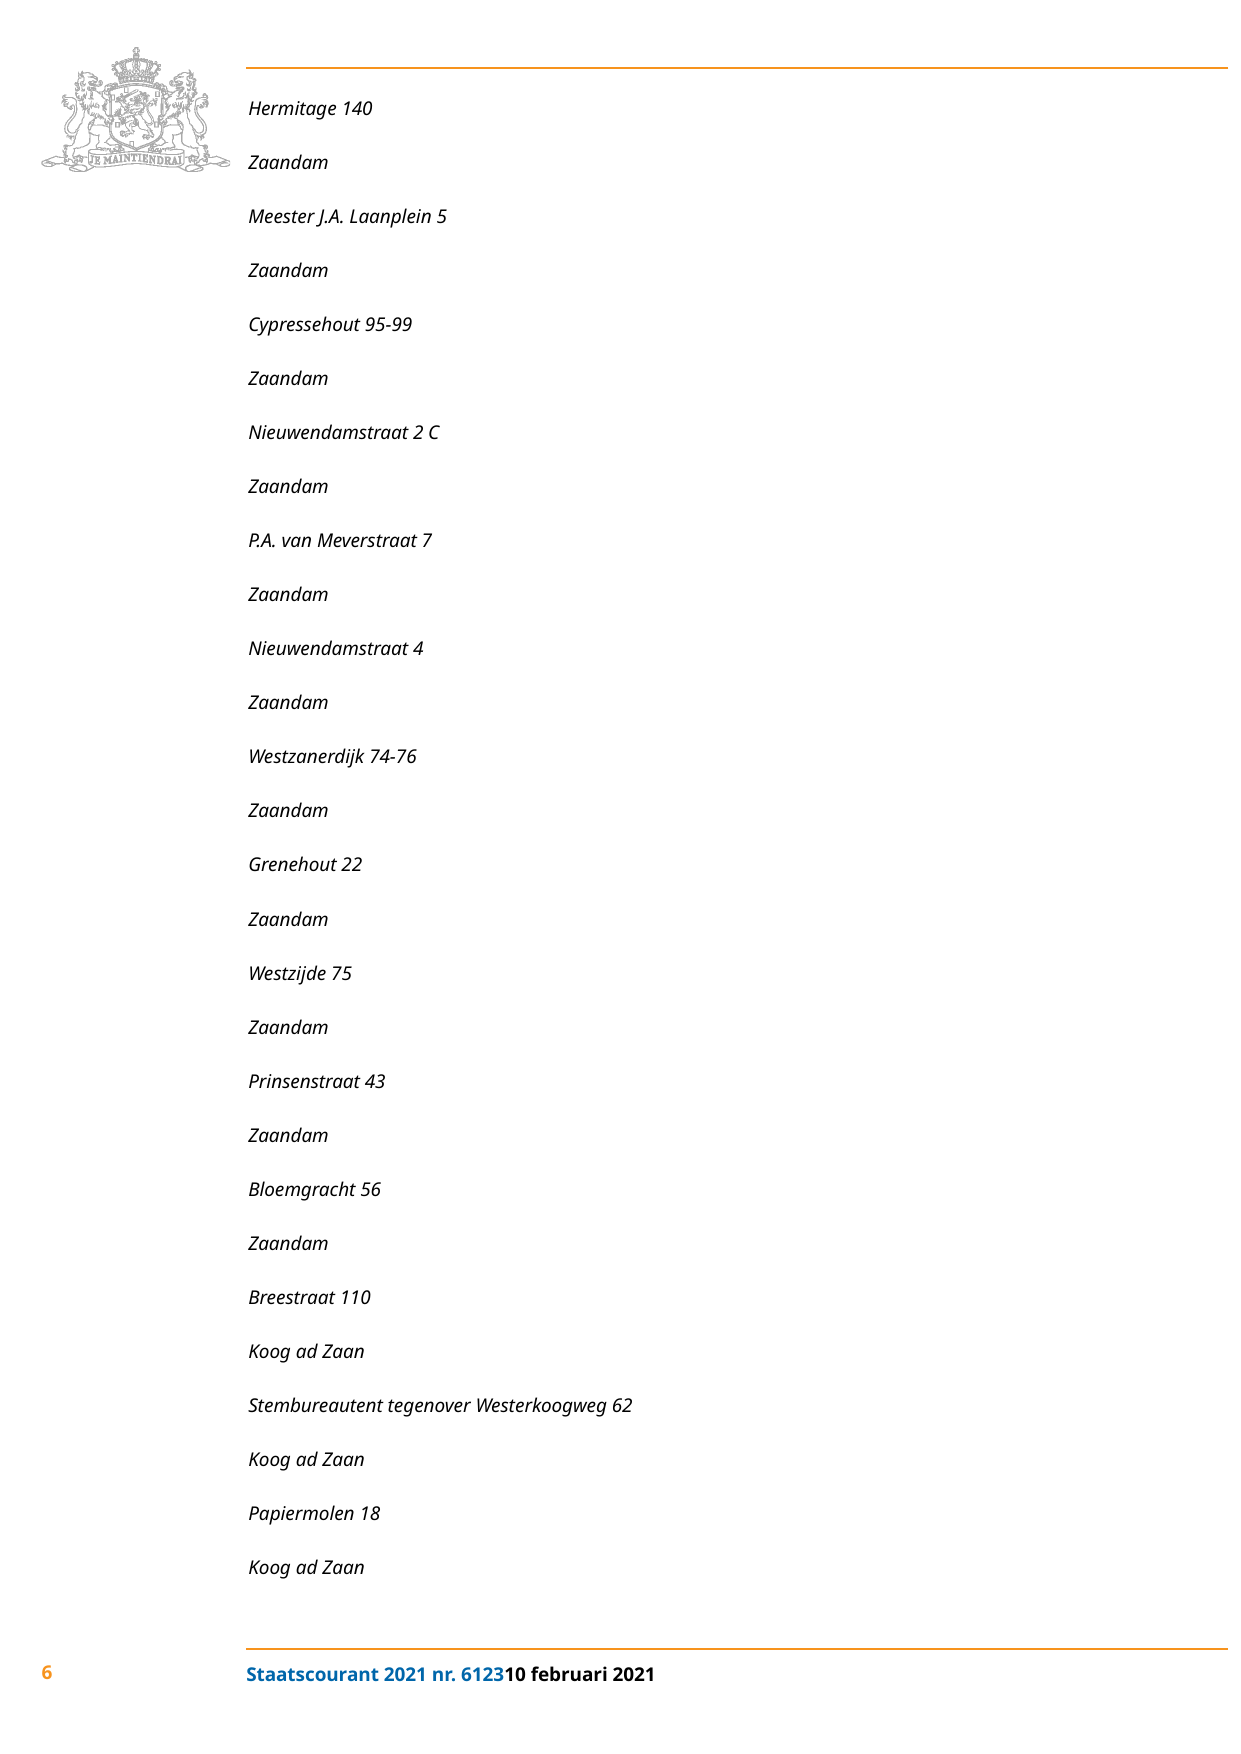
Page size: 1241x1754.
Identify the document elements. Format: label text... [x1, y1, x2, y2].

text Stembureautent tegenover Westerkoogweg 62 [248, 1392, 1152, 1418]
text Koog ad Zaan [248, 1554, 1152, 1580]
text Westzijde 75 [248, 960, 1152, 986]
text Koog ad Zaan [248, 1446, 1152, 1472]
text P.A. van Meverstraat 7 [248, 527, 1152, 553]
text Cypressehout 95-99 [248, 311, 1152, 337]
text Bloemgracht 56 [248, 1176, 1152, 1202]
text Meester J.A. Laanplein 5 [248, 203, 1152, 229]
text Zaandam [248, 1014, 1152, 1039]
text Zaandam [248, 689, 1152, 715]
text Nieuwendamstraat 2 C [248, 419, 1152, 445]
text Hermitage 140 [248, 95, 1152, 121]
text Zaandam [248, 581, 1152, 607]
text Zaandam [248, 1122, 1152, 1148]
text Zaandam [248, 906, 1152, 931]
text Zaandam [248, 149, 1152, 174]
text Westzanerdijk 74-76 [248, 743, 1152, 769]
text Prinsenstraat 43 [248, 1068, 1152, 1094]
text Nieuwendamstraat 4 [248, 635, 1152, 661]
text Zaandam [248, 257, 1152, 283]
text Zaandam [248, 473, 1152, 499]
text Papiermolen 18 [248, 1500, 1152, 1526]
text Breestraat 110 [248, 1284, 1152, 1310]
text Zaandam [248, 798, 1152, 823]
text Koog ad Zaan [248, 1338, 1152, 1364]
picture [41, 47, 231, 172]
text Grenehout 22 [248, 852, 1152, 877]
text Zaandam [248, 1230, 1152, 1256]
text Zaandam [248, 365, 1152, 391]
